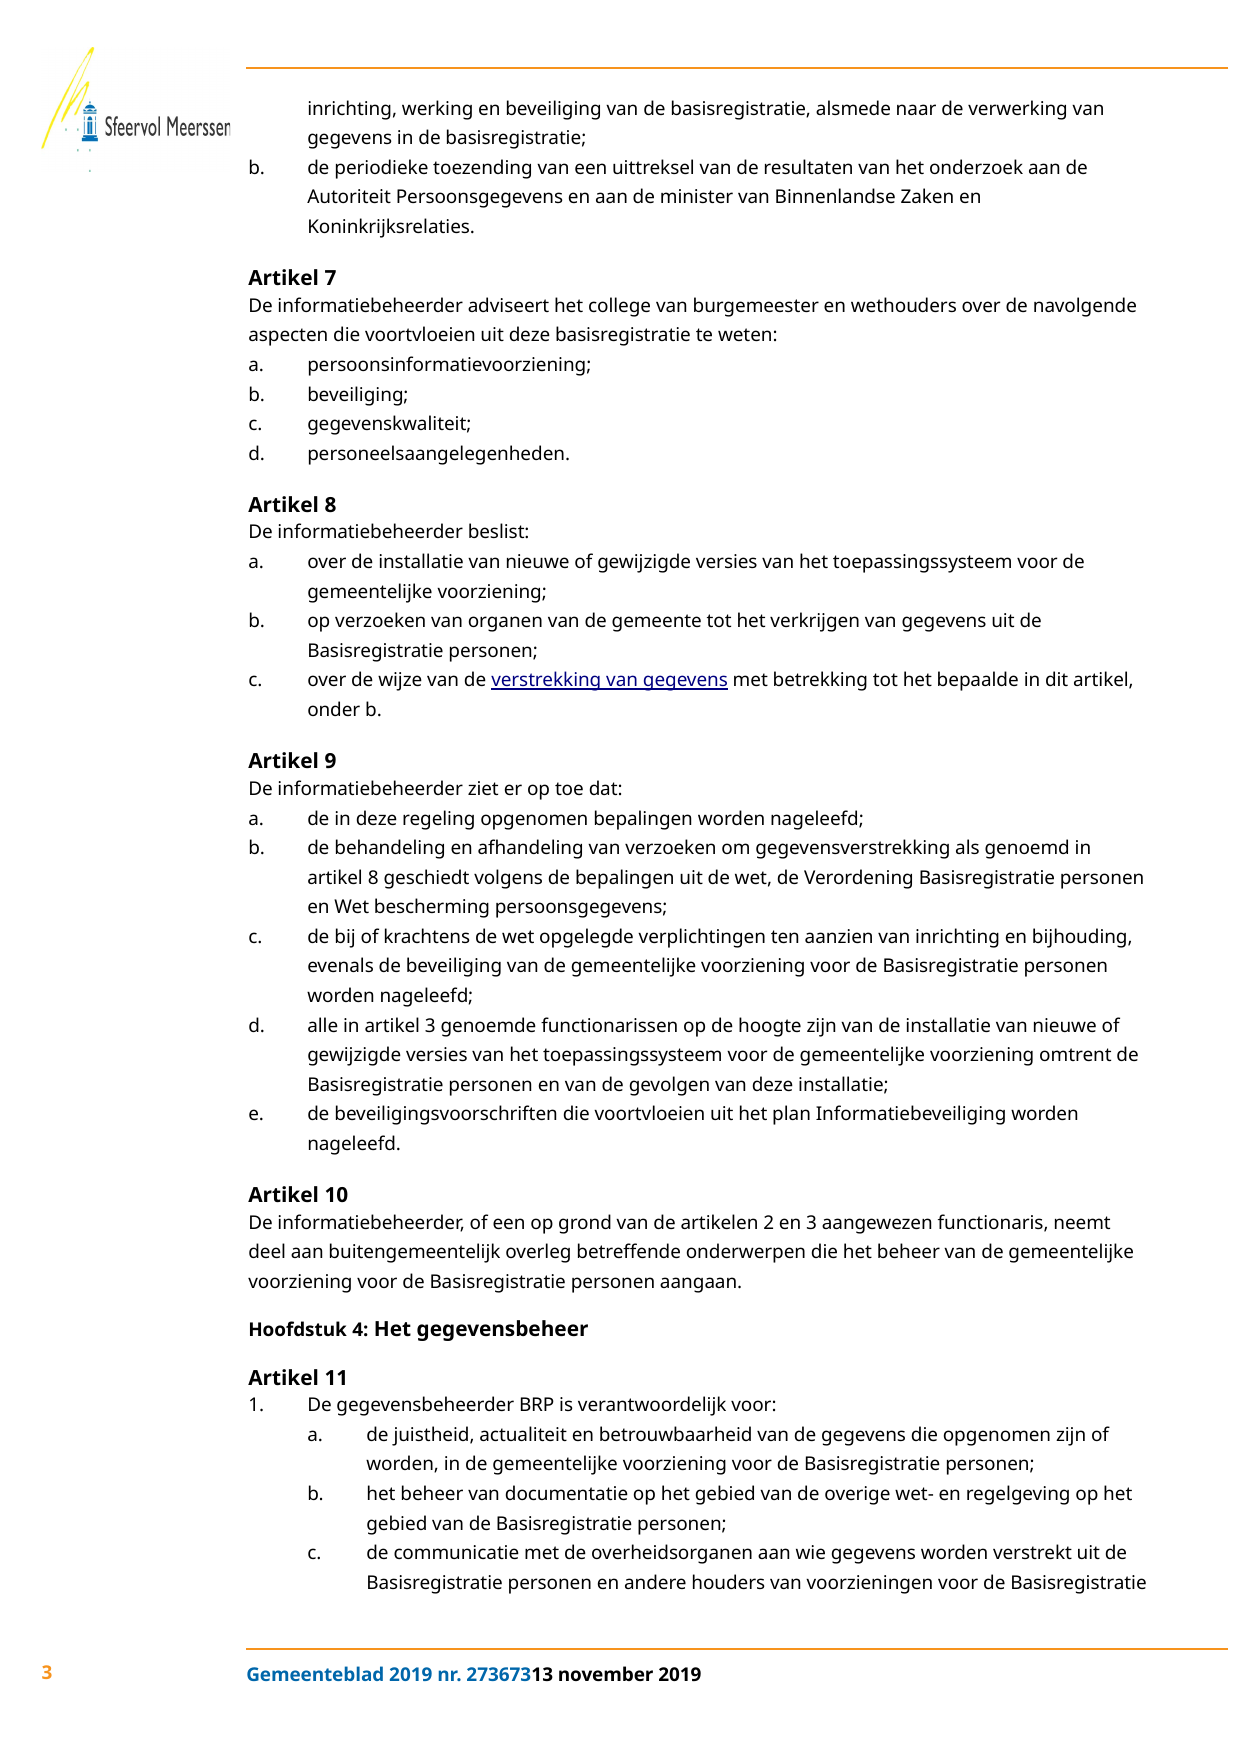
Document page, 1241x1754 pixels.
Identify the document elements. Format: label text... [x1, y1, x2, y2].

list inrichting, werking en beveiliging van de basisregistratie, alsmede naar de verwerking van gegevens in de basisregistratie; [248, 95, 1152, 150]
list op verzoeken van organen van de gemeente tot het verkrijgen van gegevens uit de Basisregistratie personen; [248, 607, 1152, 663]
list de periodieke toezending van een uittreksel van de resultaten van het onderzoek aan de Autoriteit Persoonsgegevens en aan de minister van Binnenlandse Zaken en Koninkrijksrelaties. [248, 154, 1152, 239]
text Artikel 9 [248, 747, 1152, 775]
text De informatiebeheerder ziet er op toe dat: [248, 775, 1152, 801]
list de communicatie met de overheidsorganen aan wie gegevens worden verstrekt uit de Basisregistratie personen en andere houders van voorzieningen voor de Basisregistratie [307, 1539, 1152, 1595]
text Artikel 7 [248, 263, 1152, 292]
list personeelsaangelegenheden. [248, 440, 1152, 466]
text Artikel 10 [248, 1181, 1152, 1209]
text De informatiebeheerder adviseert het college van burgemeester en wethouders over de navolgende aspecten die voortvloeien uit deze basisregistratie te weten: [248, 292, 1152, 347]
list De gegevensbeheerder BRP is verantwoordelijk voor: [248, 1391, 1152, 1417]
list de beveiligingsvoorschriften die voortvloeien uit het plan Informatiebeveiliging worden nageleefd. [248, 1101, 1152, 1156]
list de in deze regeling opgenomen bepalingen worden nageleefd; [248, 805, 1152, 830]
picture [41, 47, 231, 172]
text Artikel 8 [248, 490, 1152, 519]
text Artikel 11 [248, 1363, 1152, 1391]
text Hoofdstuk 4: Het gegevensbeheer [248, 1314, 1152, 1342]
text De informatiebeheerder beslist: [248, 519, 1152, 544]
list persoonsinformatievoorziening; [248, 351, 1152, 377]
list beveiliging; [248, 381, 1152, 406]
list de bij of krachtens de wet opgelegde verplichtingen ten aanzien van inrichting en bijhouding, evenals de beveiliging van de gemeentelijke voorziening voor de Basisregistratie personen worden nageleefd; [248, 923, 1152, 1008]
list het beheer van documentatie op het gebied van de overige wet- en regelgeving op het gebied van de Basisregistratie personen; [307, 1480, 1152, 1536]
text De informatiebeheerder, of een op grond van de artikelen 2 en 3 aangewezen functionaris, neemt deel aan buitengemeentelijk overleg betreffende onderwerpen die het beheer van de gemeentelijke voorziening voor de Basisregistratie personen aangaan. [248, 1209, 1152, 1294]
list gegevenskwaliteit; [248, 410, 1152, 436]
list alle in artikel 3 genoemde functionarissen op de hoogte zijn van de installatie van nieuwe of gewijzigde versies van het toepassingssysteem voor de gemeentelijke voorziening omtrent de Basisregistratie personen en van de gevolgen van deze installatie; [248, 1012, 1152, 1097]
list de juistheid, actualiteit en betrouwbaarheid van de gegevens die opgenomen zijn of worden, in de gemeentelijke voorziening voor de Basisregistratie personen; [307, 1421, 1152, 1476]
list over de installatie van nieuwe of gewijzigde versies van het toepassingssysteem voor de gemeentelijke voorziening; [248, 548, 1152, 604]
list de behandeling en afhandeling van verzoeken om gegevensverstrekking als genoemd in artikel 8 geschiedt volgens de bepalingen uit de wet, de Verordening Basisregistratie personen en Wet bescherming persoonsgegevens; [248, 834, 1152, 919]
list over de wijze van de verstrekking van gegevens met betrekking tot het bepaalde in dit artikel, onder b. [248, 667, 1152, 722]
